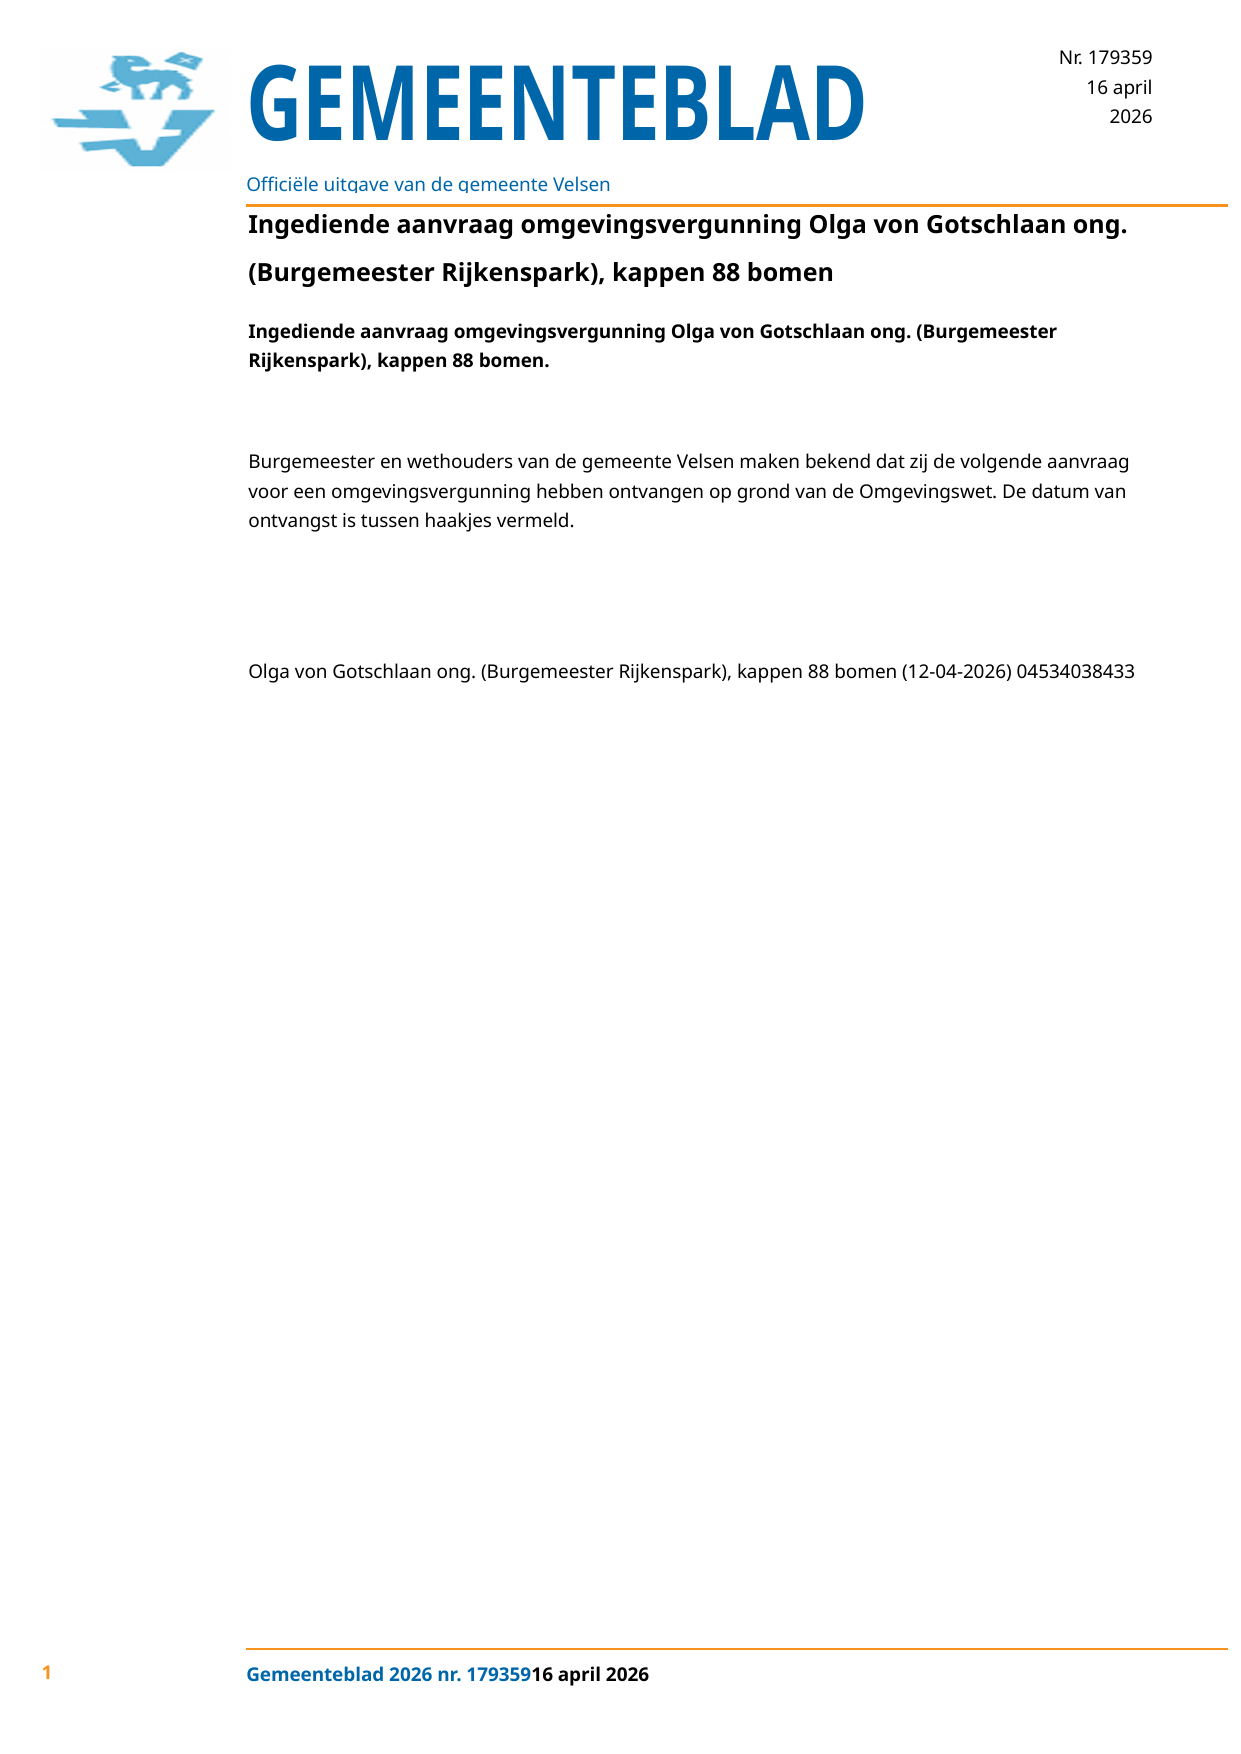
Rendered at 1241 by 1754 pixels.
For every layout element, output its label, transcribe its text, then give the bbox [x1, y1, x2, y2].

text Burgemeester en wethouders van de gemeente Velsen maken bekend dat zij de volgende aanvraag voor een omgevingsvergunning hebben ontvangen op grond van de Omgevingswet. De datum van ontvangst is tussen haakjes vermeld. [248, 448, 1152, 533]
text Olga von Gotschlaan ong. (Burgemeester Rijkenspark), kappen 88 bomen (12-04-2026) 04534038433 [248, 659, 1152, 684]
text Ingediende aanvraag omgevingsvergunning Olga von Gotschlaan ong. (Burgemeester Rijkenspark), kappen 88 bomen. [248, 318, 1152, 373]
text Ingediende aanvraag omgevingsvergunning Olga von Gotschlaan ong. (Burgemeester Rijkenspark), kappen 88 bomen [248, 207, 1152, 288]
picture [41, 47, 231, 172]
